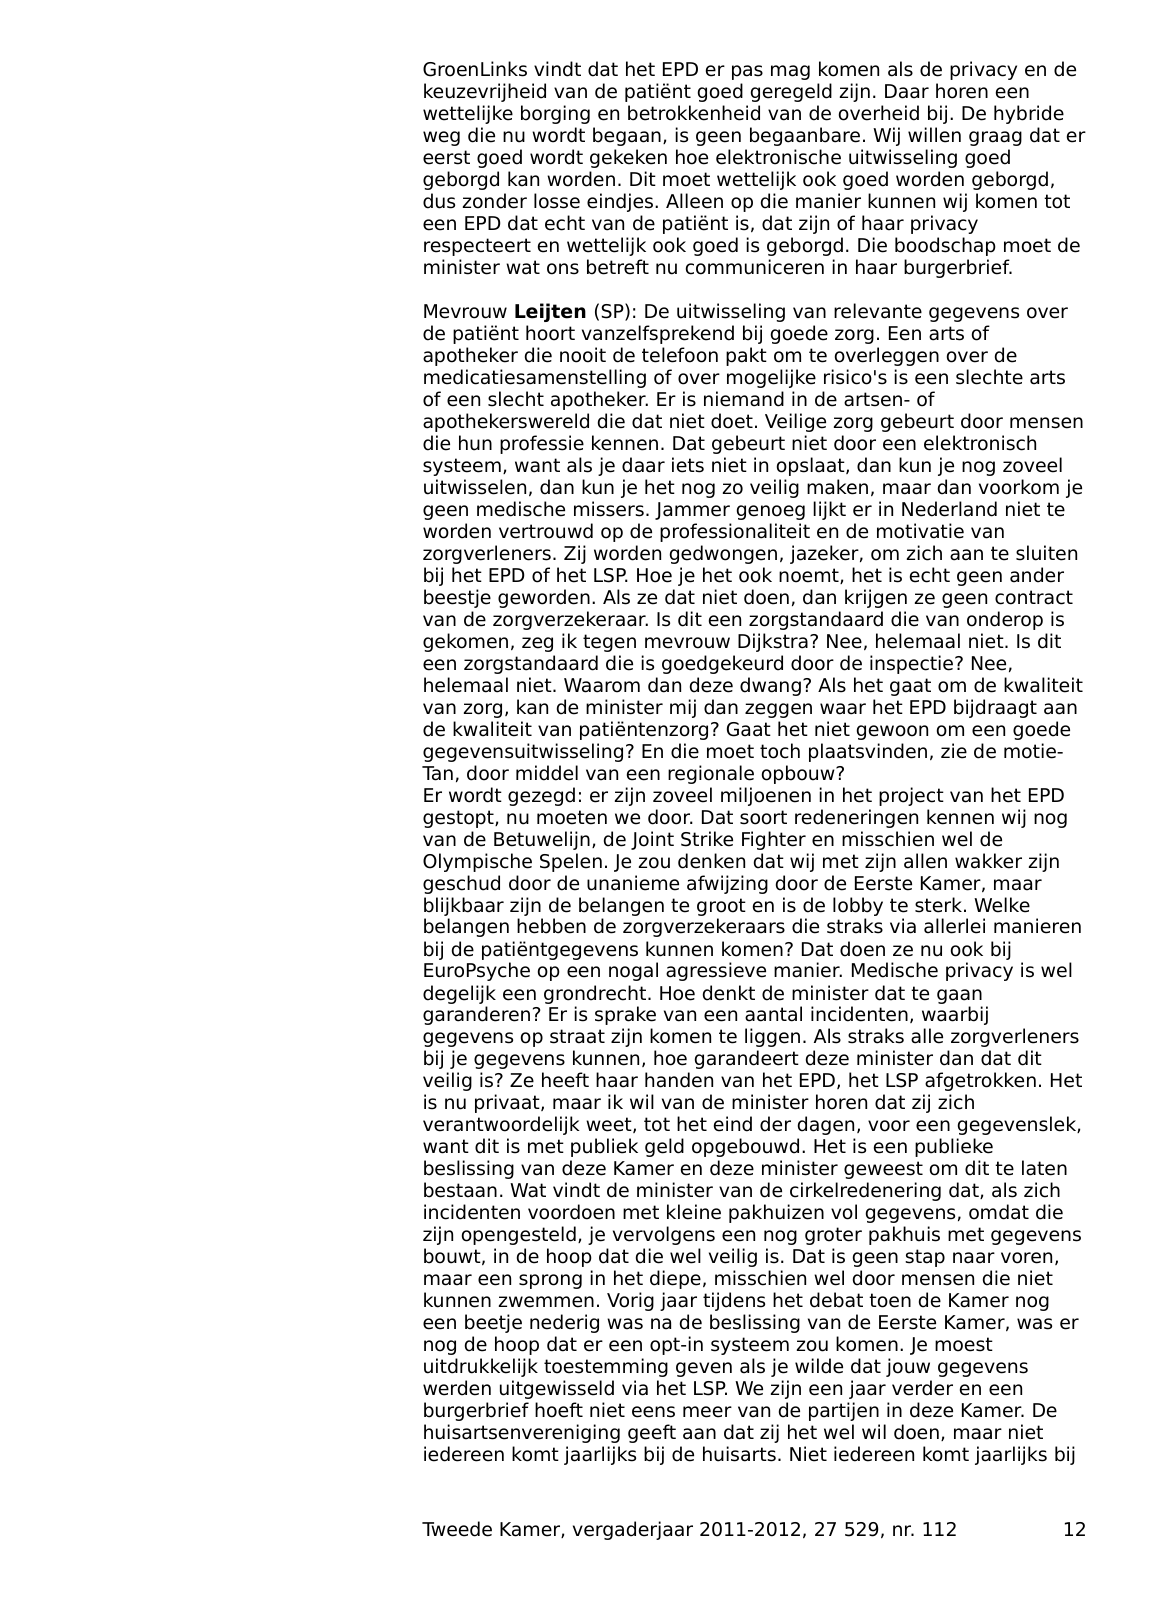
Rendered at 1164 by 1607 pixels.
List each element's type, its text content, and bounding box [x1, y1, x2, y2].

text GroenLinks vindt dat het EPD er pas mag komen als de privacy en de keuzevrijheid van de patiënt goed geregeld zijn. Daar horen een wettelijke borging en betrokkenheid van de overheid bij. De hybride weg die nu wordt begaan, is geen begaanbare. Wij willen graag dat er eerst goed wordt gekeken hoe elektronische uitwisseling goed geborgd kan worden. Dit moet wettelijk ook goed worden geborgd, dus zonder losse eindjes. Alleen op die manier kunnen wij komen tot een EPD dat echt van de patiënt is, dat zijn of haar privacy respecteert en wettelijk ook goed is geborgd. Die boodschap moet de minister wat ons betreft nu communiceren in haar burgerbrief. [422, 59, 1087, 279]
text Mevrouw Leijten (SP): De uitwisseling van relevante gegevens over de patiënt hoort vanzelfsprekend bij goede zorg. Een arts of apotheker die nooit de telefoon pakt om te overleggen over de medicatiesamenstelling of over mogelijke risico's is een slechte arts of een slecht apotheker. Er is niemand in de artsen- of apothekerswereld die dat niet doet. Veilige zorg gebeurt door mensen die hun professie kennen. Dat gebeurt niet door een elektronisch systeem, want als je daar iets niet in opslaat, dan kun je nog zoveel uitwisselen, dan kun je het nog zo veilig maken, maar dan voorkom je geen medische missers. Jammer genoeg lijkt er in Nederland niet te worden vertrouwd op de professionaliteit en de motivatie van zorgverleners. Zij worden gedwongen, jazeker, om zich aan te sluiten bij het EPD of het LSP. Hoe je het ook noemt, het is echt geen ander beestje geworden. Als ze dat niet doen, dan krijgen ze geen contract van de zorgverzekeraar. Is dit een zorgstandaard die van onderop is gekomen, zeg ik tegen mevrouw Dijkstra? Nee, helemaal niet. Is dit een zorgstandaard die is goedgekeurd door de inspectie? Nee, helemaal niet. Waarom dan deze dwang? Als het gaat om de kwaliteit van zorg, kan de minister mij dan zeggen waar het EPD bijdraagt aan de kwaliteit van patiëntenzorg? Gaat het niet gewoon om een goede gegevensuitwisseling? En die moet toch plaatsvinden, zie de motie-Tan, door middel van een regionale opbouw? [422, 301, 1087, 784]
text Er wordt gezegd: er zijn zoveel miljoenen in het project van het EPD gestopt, nu moeten we door. Dat soort redeneringen kennen wij nog van de Betuwelijn, de Joint Strike Fighter en misschien wel de Olympische Spelen. Je zou denken dat wij met zijn allen wakker zijn geschud door de unanieme afwijzing door de Eerste Kamer, maar blijkbaar zijn de belangen te groot en is de lobby te sterk. Welke belangen hebben de zorgverzekeraars die straks via allerlei manieren bij de patiëntgegevens kunnen komen? Dat doen ze nu ook bij EuroPsyche op een nogal agressieve manier. Medische privacy is wel degelijk een grondrecht. Hoe denkt de minister dat te gaan garanderen? Er is sprake van een aantal incidenten, waarbij gegevens op straat zijn komen te liggen. Als straks alle zorgverleners bij je gegevens kunnen, hoe garandeert deze minister dan dat dit veilig is? Ze heeft haar handen van het EPD, het LSP afgetrokken. Het is nu privaat, maar ik wil van de minister horen dat zij zich verantwoordelijk weet, tot het eind der dagen, voor een gegevenslek, want dit is met publiek geld opgebouwd. Het is een publieke beslissing van deze Kamer en deze minister geweest om dit te laten bestaan. Wat vindt de minister van de cirkelredenering dat, als zich incidenten voordoen met kleine pakhuizen vol gegevens, omdat die zijn opengesteld, je vervolgens een nog groter pakhuis met gegevens bouwt, in de hoop dat die wel veilig is. Dat is geen stap naar voren, maar een sprong in het diepe, misschien wel door mensen die niet kunnen zwemmen. Vorig jaar tijdens het debat toen de Kamer nog een beetje nederig was na de beslissing van de Eerste Kamer, was er nog de hoop dat er een opt-in systeem zou komen. Je moest uitdrukkelijk toestemming geven als je wilde dat jouw gegevens werden uitgewisseld via het LSP. We zijn een jaar verder en een burgerbrief hoeft niet eens meer van de partijen in deze Kamer. De huisartsenvereniging geeft aan dat zij het wel wil doen, maar niet iedereen komt jaarlijks bij de huisarts. Niet iedereen komt jaarlijks bij [422, 784, 1087, 1466]
